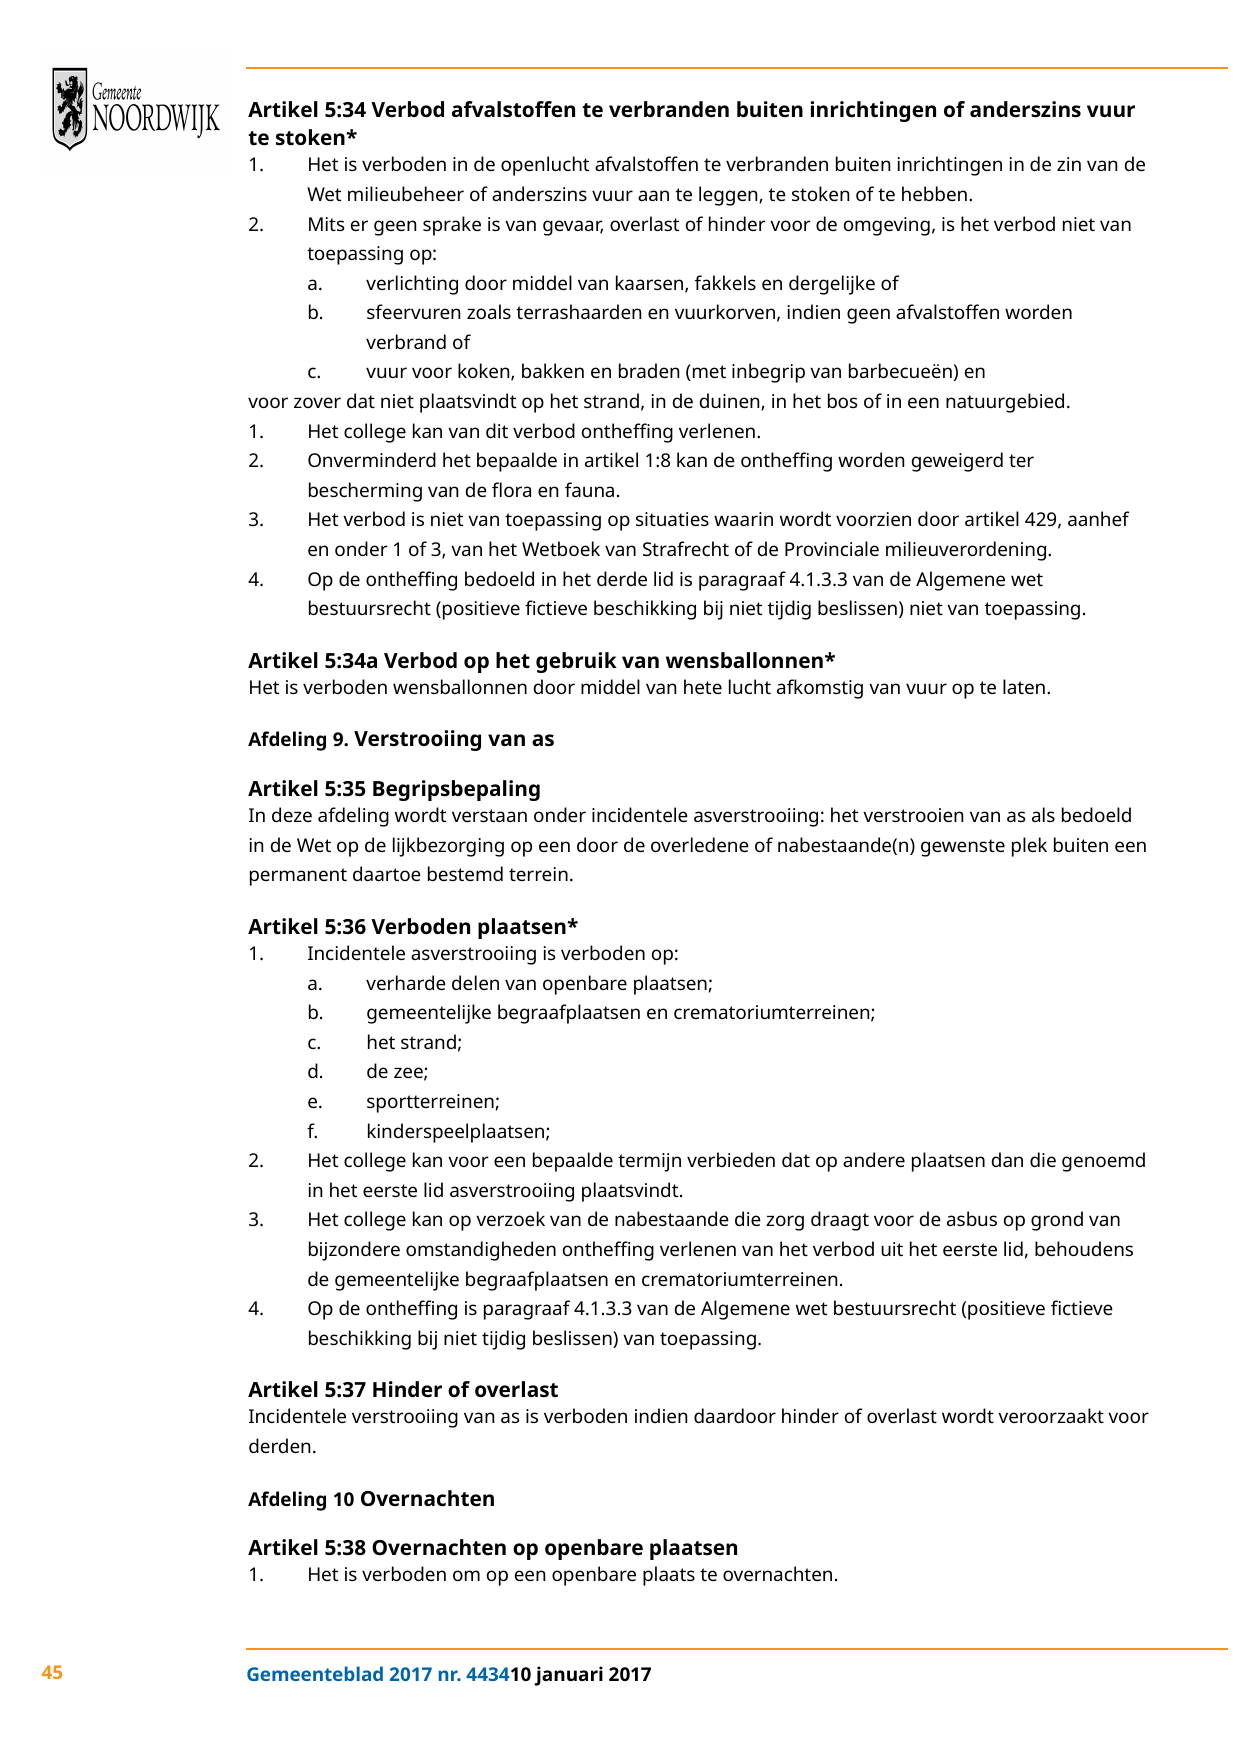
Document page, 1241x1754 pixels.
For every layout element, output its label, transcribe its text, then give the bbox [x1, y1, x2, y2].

list Het college kan van dit verbod ontheffing verlenen. [248, 418, 1152, 444]
text Artikel 5:35 Begripsbepaling [248, 774, 1152, 802]
text voor zover dat niet plaatsvindt op het strand, in de duinen, in het bos of in een natuurgebied. [248, 388, 1152, 414]
list Op de ontheffing is paragraaf 4.1.3.3 van de Algemene wet bestuursrecht (positieve fictieve beschikking bij niet tijdig beslissen) van toepassing. [248, 1295, 1152, 1351]
list Incidentele asverstrooiing is verboden op: [248, 940, 1152, 966]
list sportterreinen; [307, 1088, 1152, 1114]
text Artikel 5:38 Overnachten op openbare plaatsen [248, 1533, 1152, 1561]
list Het college kan op verzoek van de nabestaande die zorg draagt voor de asbus op grond van bijzondere omstandigheden ontheffing verlenen van het verbod uit het eerste lid, behoudens de gemeentelijke begraafplaatsen en crematoriumterreinen. [248, 1207, 1152, 1291]
list Het is verboden om op een openbare plaats te overnachten. [248, 1561, 1152, 1587]
list verharde delen van openbare plaatsen; [307, 970, 1152, 996]
list Mits er geen sprake is van gevaar, overlast of hinder voor de omgeving, is het verbod niet van toepassing op: [248, 211, 1152, 266]
text Afdeling 9. Verstrooiing van as [248, 724, 1152, 753]
text Artikel 5:36 Verboden plaatsen* [248, 912, 1152, 940]
list vuur voor koken, bakken en braden (met inbegrip van barbecueën) en [307, 359, 1152, 384]
text Incidentele verstrooiing van as is verboden indien daardoor hinder of overlast wordt veroorzaakt voor derden. [248, 1404, 1152, 1459]
text Het is verboden wensballonnen door middel van hete lucht afkomstig van vuur op te laten. [248, 674, 1152, 700]
picture [41, 47, 231, 172]
text Artikel 5:34a Verbod op het gebruik van wensballonnen* [248, 646, 1152, 674]
text Artikel 5:34 Verbod afvalstoffen te verbranden buiten inrichtingen of anderszins vuur te stoken* [248, 95, 1152, 152]
list de zee; [307, 1059, 1152, 1084]
list kinderspeelplaatsen; [307, 1118, 1152, 1143]
text Afdeling 10 Overnachten [248, 1484, 1152, 1512]
list Onverminderd het bepaalde in artikel 1:8 kan de ontheffing worden geweigerd ter bescherming van de flora en fauna. [248, 447, 1152, 503]
text In deze afdeling wordt verstaan onder incidentele asverstrooiing: het verstrooien van as als bedoeld in de Wet op de lijkbezorging op een door de overledene of nabestaande(n) gewenste plek buiten een permanent daartoe bestemd terrein. [248, 802, 1152, 887]
text Artikel 5:37 Hinder of overlast [248, 1375, 1152, 1404]
list Het is verboden in de openlucht afvalstoffen te verbranden buiten inrichtingen in de zin van de Wet milieubeheer of anderszins vuur aan te leggen, te stoken of te hebben. [248, 152, 1152, 207]
list gemeentelijke begraafplaatsen en crematoriumterreinen; [307, 999, 1152, 1025]
list sfeervuren zoals terrashaarden en vuurkorven, indien geen afvalstoffen worden verbrand of [307, 299, 1152, 355]
list Het verbod is niet van toepassing op situaties waarin wordt voorzien door artikel 429, aanhef en onder 1 of 3, van het Wetboek van Strafrecht of de Provinciale milieuverordening. [248, 507, 1152, 562]
list Op de ontheffing bedoeld in het derde lid is paragraaf 4.1.3.3 van de Algemene wet bestuursrecht (positieve fictieve beschikking bij niet tijdig beslissen) niet van toepassing. [248, 566, 1152, 621]
list Het college kan voor een bepaalde termijn verbieden dat op andere plaatsen dan die genoemd in het eerste lid asverstrooiing plaatsvindt. [248, 1147, 1152, 1203]
list verlichting door middel van kaarsen, fakkels en dergelijke of [307, 270, 1152, 296]
list het strand; [307, 1029, 1152, 1055]
